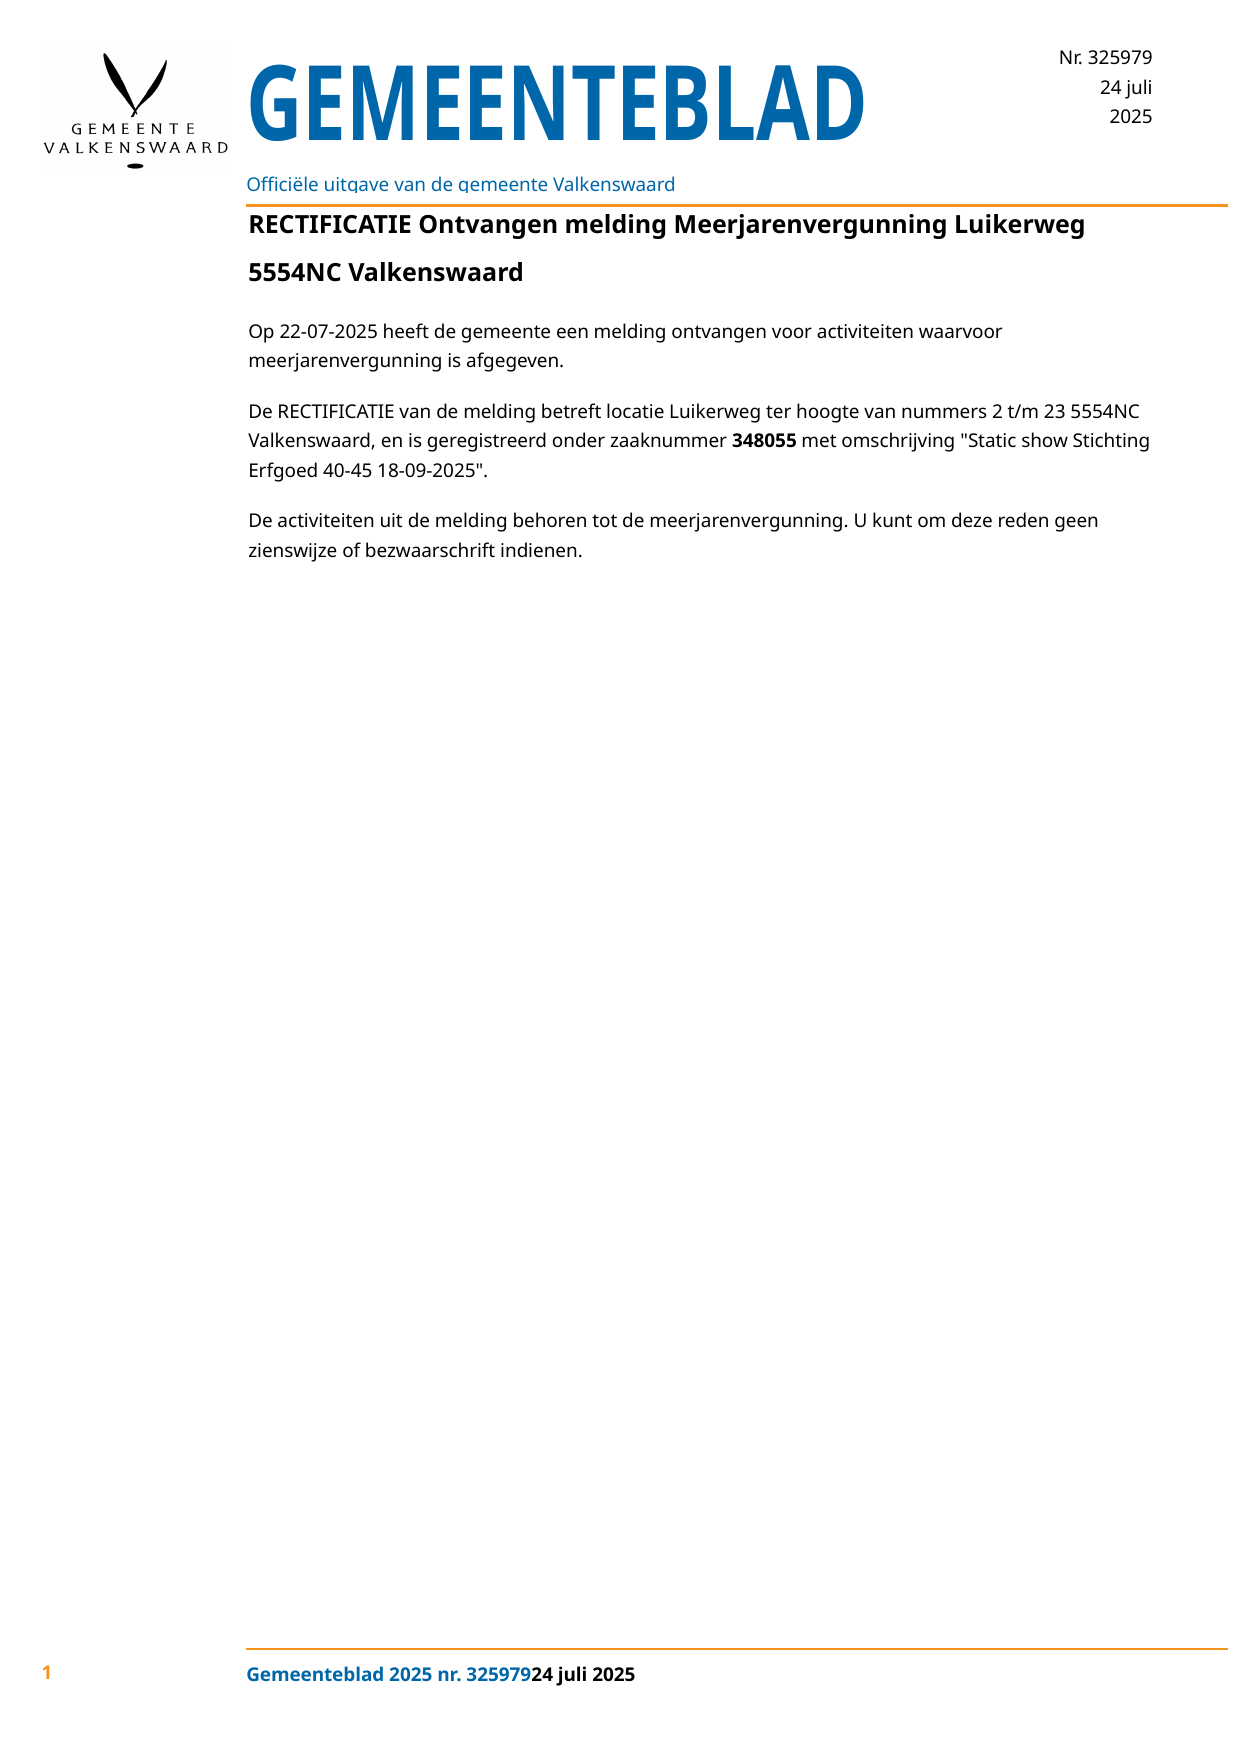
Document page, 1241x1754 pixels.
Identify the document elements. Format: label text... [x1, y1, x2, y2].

text RECTIFICATIE Ontvangen melding Meerjarenvergunning Luikerweg 5554NC Valkenswaard [248, 207, 1152, 288]
text De activiteiten uit de melding behoren tot de meerjarenvergunning. U kunt om deze reden geen zienswijze of bezwaarschrift indienen. [248, 507, 1152, 563]
picture [41, 47, 231, 172]
text Op 22-07-2025 heeft de gemeente een melding ontvangen voor activiteiten waarvoor meerjarenvergunning is afgegeven. [248, 318, 1152, 373]
text De RECTIFICATIE van de melding betreft locatie Luikerweg ter hoogte van nummers 2 t/m 23 5554NC Valkenswaard, en is geregistreerd onder zaaknummer 348055 met omschrijving "Static show Stichting Erfgoed 40-45 18-09-2025". [248, 398, 1152, 483]
